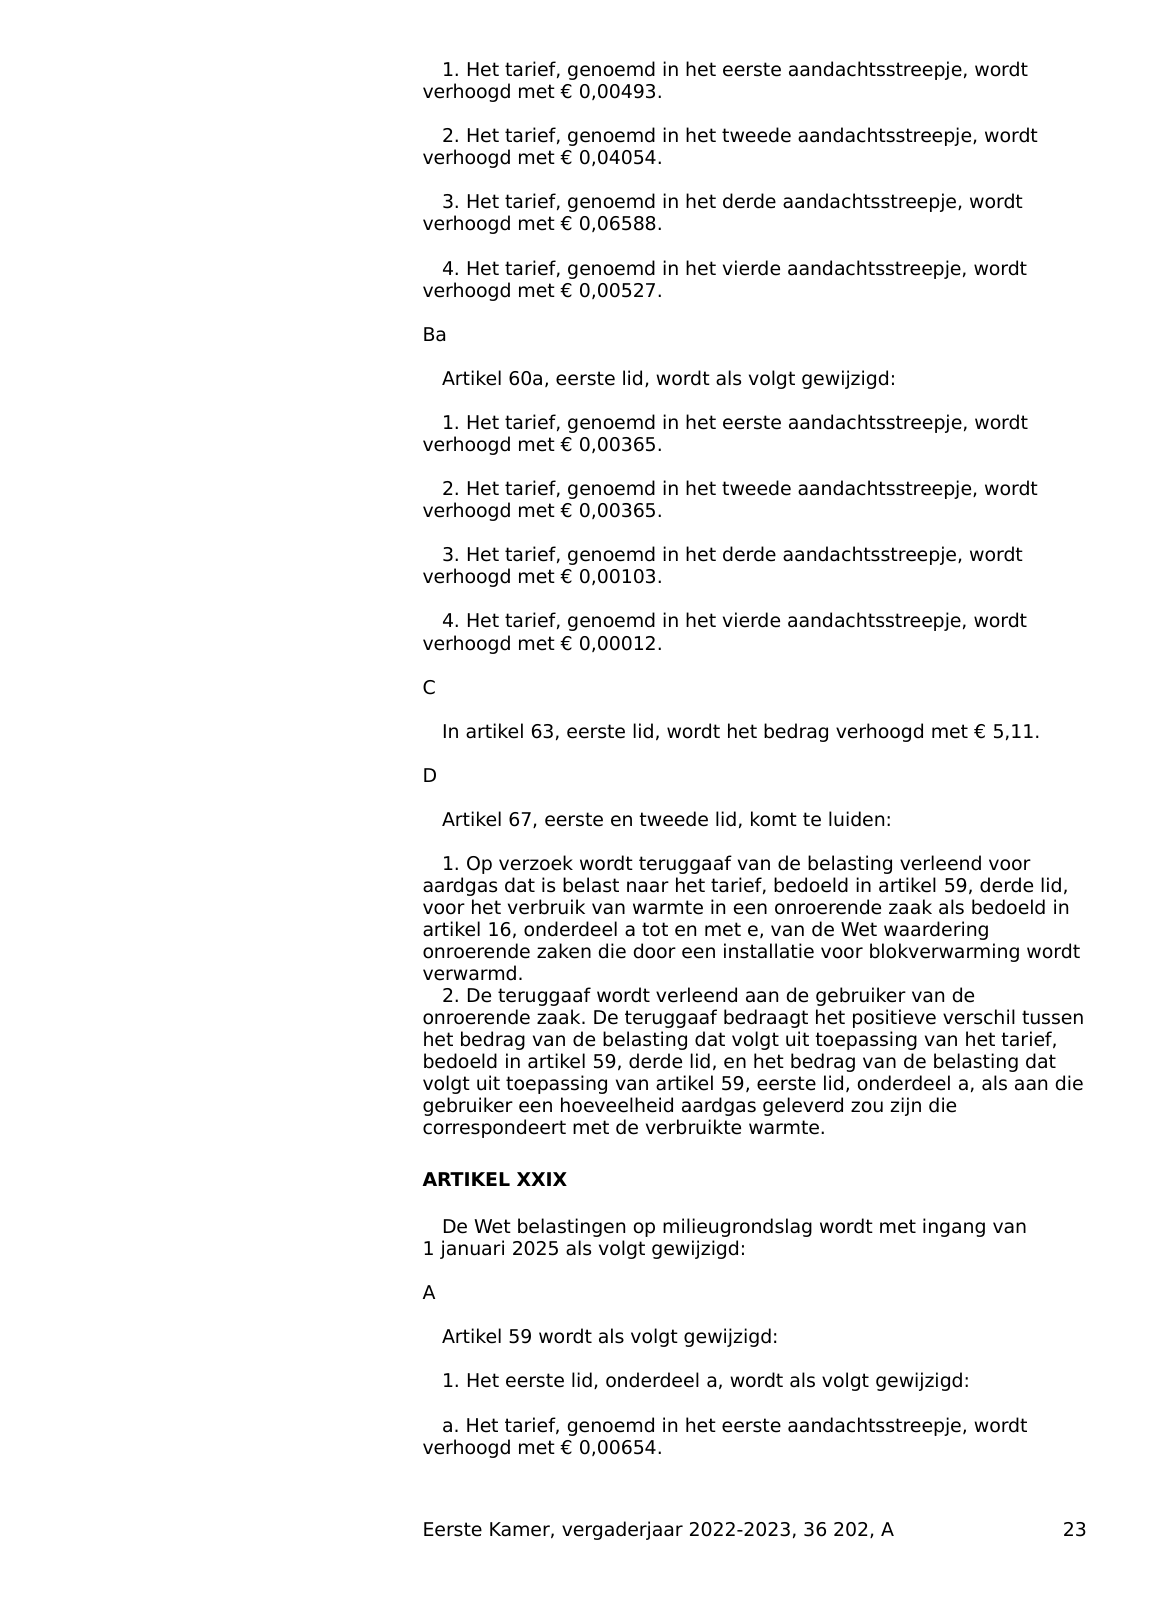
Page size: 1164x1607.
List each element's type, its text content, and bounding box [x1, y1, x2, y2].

text 3. Het tarief, genoemd in het derde aandachtsstreepje, wordt verhoogd met € 0,00103. [422, 544, 1087, 588]
text In artikel 63, eerste lid, wordt het bedrag verhoogd met € 5,11. [422, 721, 1087, 743]
text 2. De teruggaaf wordt verleend aan de gebruiker van de onroerende zaak. De teruggaaf bedraagt het positieve verschil tussen het bedrag van de belasting dat volgt uit toepassing van het tarief, bedoeld in artikel 59, derde lid, en het bedrag van de belasting dat volgt uit toepassing van artikel 59, eerste lid, onderdeel a, als aan die gebruiker een hoeveelheid aardgas geleverd zou zijn die correspondeert met de verbruikte warmte. [422, 985, 1087, 1139]
subtitle ARTIKEL XXIX [422, 1169, 1087, 1191]
text Artikel 60a, eerste lid, wordt als volgt gewijzigd: [422, 368, 1087, 390]
text 1. Het tarief, genoemd in het eerste aandachtsstreepje, wordt verhoogd met € 0,00493. [422, 59, 1087, 103]
text C [422, 677, 1087, 698]
text Artikel 67, eerste en tweede lid, komt te luiden: [422, 809, 1087, 831]
text Artikel 59 wordt als volgt gewijzigd: [422, 1326, 1087, 1348]
text 1. Op verzoek wordt teruggaaf van de belasting verleend voor aardgas dat is belast naar het tarief, bedoeld in artikel 59, derde lid, voor het verbruik van warmte in een onroerende zaak als bedoeld in artikel 16, onderdeel a tot en met e, van de Wet waardering onroerende zaken die door een installatie voor blokverwarming wordt verwarmd. [422, 853, 1087, 985]
text 4. Het tarief, genoemd in het vierde aandachtsstreepje, wordt verhoogd met € 0,00012. [422, 610, 1087, 654]
text 2. Het tarief, genoemd in het tweede aandachtsstreepje, wordt verhoogd met € 0,00365. [422, 478, 1087, 522]
text A [422, 1282, 1087, 1304]
text 4. Het tarief, genoemd in het vierde aandachtsstreepje, wordt verhoogd met € 0,00527. [422, 257, 1087, 301]
text 3. Het tarief, genoemd in het derde aandachtsstreepje, wordt verhoogd met € 0,06588. [422, 191, 1087, 235]
text 1. Het tarief, genoemd in het eerste aandachtsstreepje, wordt verhoogd met € 0,00365. [422, 412, 1087, 456]
text Ba [422, 324, 1087, 346]
text D [422, 765, 1087, 787]
text 2. Het tarief, genoemd in het tweede aandachtsstreepje, wordt verhoogd met € 0,04054. [422, 125, 1087, 169]
text a. Het tarief, genoemd in het eerste aandachtsstreepje, wordt verhoogd met € 0,00654. [422, 1414, 1087, 1458]
text De Wet belastingen op milieugrondslag wordt met ingang van 1 januari 2025 als volgt gewijzigd: [422, 1216, 1087, 1260]
text 1. Het eerste lid, onderdeel a, wordt als volgt gewijzigd: [422, 1370, 1087, 1392]
